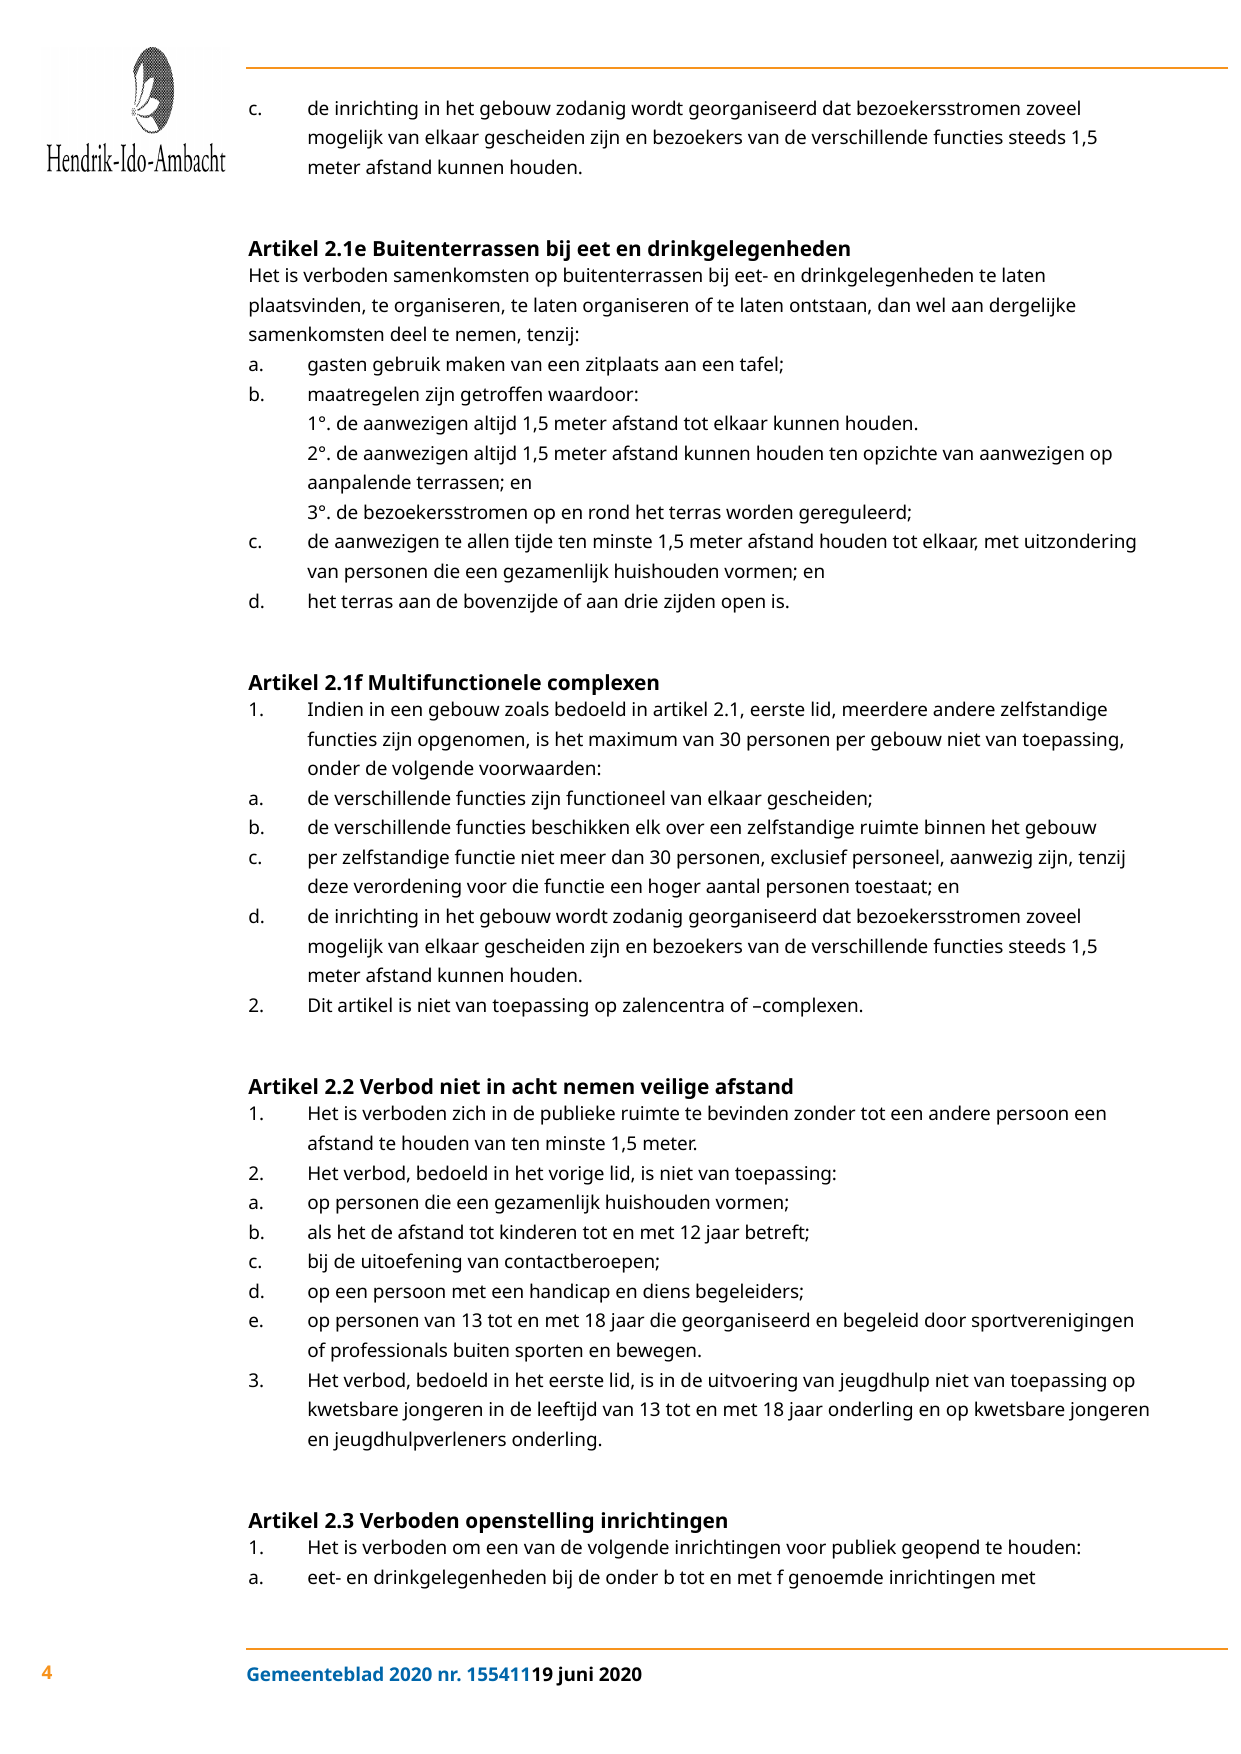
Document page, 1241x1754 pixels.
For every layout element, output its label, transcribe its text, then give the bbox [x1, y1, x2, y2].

list Het verbod, bedoeld in het eerste lid, is in de uitvoering van jeugdhulp niet van toepassing op kwetsbare jongeren in de leeftijd van 13 tot en met 18 jaar onderling en op kwetsbare jongeren en jeugdhulpverleners onderling. [248, 1367, 1152, 1452]
list bij de uitoefening van contactberoepen; [248, 1248, 1152, 1274]
list eet- en drinkgelegenheden bij de onder b tot en met f genoemde inrichtingen met [248, 1564, 1152, 1590]
list op personen die een gezamenlijk huishouden vormen; [248, 1189, 1152, 1215]
list het terras aan de bovenzijde of aan drie zijden open is. [248, 588, 1152, 613]
list Het verbod, bedoeld in het vorige lid, is niet van toepassing: [248, 1160, 1152, 1185]
text Artikel 2.3 Verboden openstelling inrichtingen [248, 1506, 1152, 1534]
list Dit artikel is niet van toepassing op zalencentra of –complexen. [248, 992, 1152, 1018]
list de aanwezigen te allen tijde ten minste 1,5 meter afstand houden tot elkaar, met uitzondering van personen die een gezamenlijk huishouden vormen; en [248, 529, 1152, 584]
text Artikel 2.2 Verbod niet in acht nemen veilige afstand [248, 1072, 1152, 1101]
list 3°. de bezoekersstromen op en rond het terras worden gereguleerd; [248, 499, 1152, 525]
list Het is verboden zich in de publieke ruimte te bevinden zonder tot een andere persoon een afstand te houden van ten minste 1,5 meter. [248, 1101, 1152, 1156]
list de inrichting in het gebouw wordt zodanig georganiseerd dat bezoekersstromen zoveel mogelijk van elkaar gescheiden zijn en bezoekers van de verschillende functies steeds 1,5 meter afstand kunnen houden. [248, 903, 1152, 988]
text Artikel 2.1e Buitenterrassen bij eet en drinkgelegenheden [248, 234, 1152, 262]
list 2°. de aanwezigen altijd 1,5 meter afstand kunnen houden ten opzichte van aanwezigen op aanpalende terrassen; en [248, 440, 1152, 495]
list op personen van 13 tot en met 18 jaar die georganiseerd en begeleid door sportverenigingen of professionals buiten sporten en bewegen. [248, 1308, 1152, 1363]
list de inrichting in het gebouw zodanig wordt georganiseerd dat bezoekersstromen zoveel mogelijk van elkaar gescheiden zijn en bezoekers van de verschillende functies steeds 1,5 meter afstand kunnen houden. [248, 95, 1152, 180]
list gasten gebruik maken van een zitplaats aan een tafel; [248, 351, 1152, 377]
list maatregelen zijn getroffen waardoor: [248, 381, 1152, 406]
list de verschillende functies zijn functioneel van elkaar gescheiden; [248, 785, 1152, 811]
picture [41, 47, 231, 172]
text Het is verboden samenkomsten op buitenterrassen bij eet- en drinkgelegenheden te laten plaatsvinden, te organiseren, te laten organiseren of te laten ontstaan, dan wel aan dergelijke samenkomsten deel te nemen, tenzij: [248, 262, 1152, 347]
list Indien in een gebouw zoals bedoeld in artikel 2.1, eerste lid, meerdere andere zelfstandige functies zijn opgenomen, is het maximum van 30 personen per gebouw niet van toepassing, onder de volgende voorwaarden: [248, 696, 1152, 781]
list 1°. de aanwezigen altijd 1,5 meter afstand tot elkaar kunnen houden. [248, 410, 1152, 436]
list Het is verboden om een van de volgende inrichtingen voor publiek geopend te houden: [248, 1534, 1152, 1560]
list als het de afstand tot kinderen tot en met 12 jaar betreft; [248, 1219, 1152, 1244]
list per zelfstandige functie niet meer dan 30 personen, exclusief personeel, aanwezig zijn, tenzij deze verordening voor die functie een hoger aantal personen toestaat; en [248, 844, 1152, 899]
list de verschillende functies beschikken elk over een zelfstandige ruimte binnen het gebouw [248, 814, 1152, 840]
list op een persoon met een handicap en diens begeleiders; [248, 1278, 1152, 1304]
text Artikel 2.1f Multifunctionele complexen [248, 668, 1152, 696]
